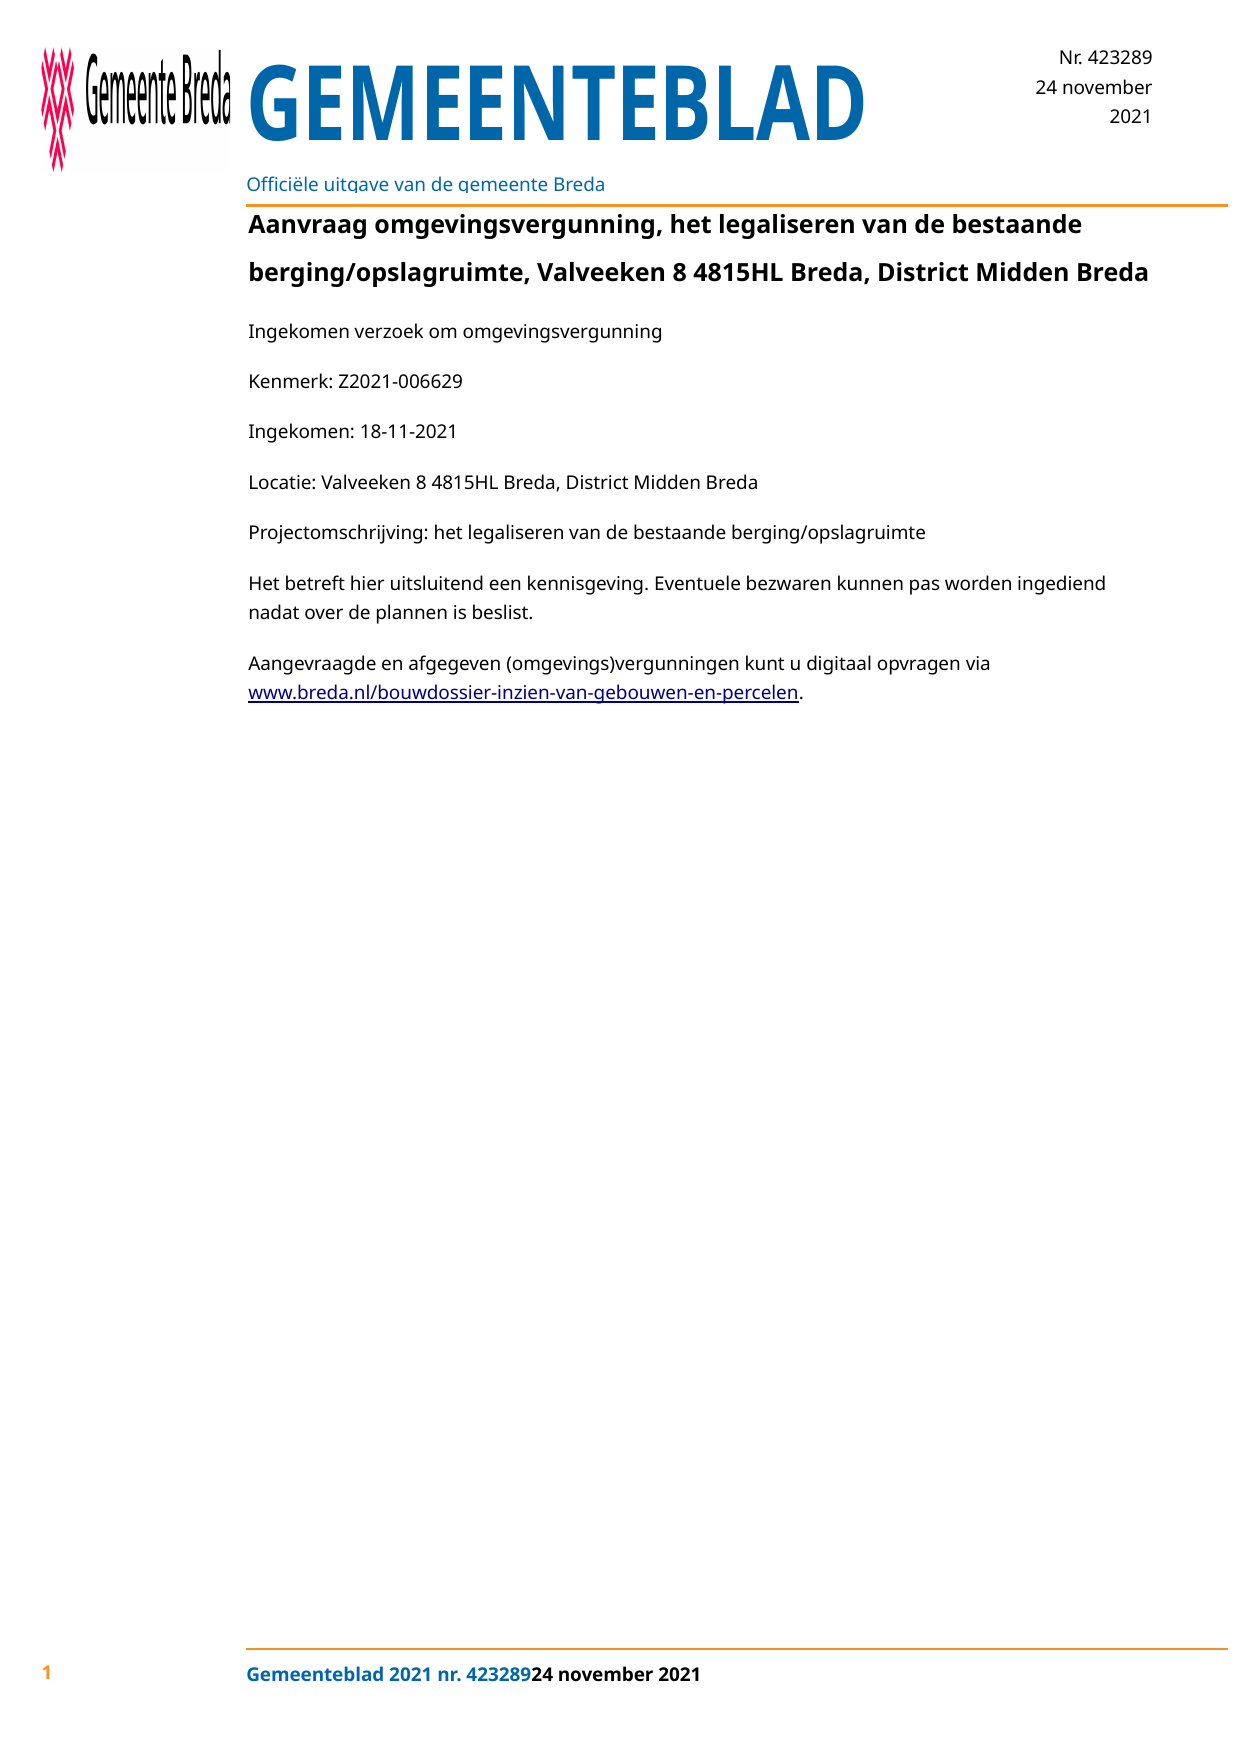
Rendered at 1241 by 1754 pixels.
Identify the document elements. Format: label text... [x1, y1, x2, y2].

picture [41, 47, 231, 172]
text Ingekomen: 18-11-2021 [248, 419, 1152, 444]
text Locatie: Valveeken 8 4815HL Breda, District Midden Breda [248, 469, 1152, 495]
text Ingekomen verzoek om omgevingsvergunning [248, 318, 1152, 344]
text Aangevraagde en afgegeven (omgevings)vergunningen kunt u digitaal opvragen via www.breda.nl/bouwdossier-inzien-van-gebouwen-en-percelen. [248, 650, 1152, 705]
text Aanvraag omgevingsvergunning, het legaliseren van de bestaande berging/opslagruimte, Valveeken 8 4815HL Breda, District Midden Breda [248, 207, 1152, 288]
text Het betreft hier uitsluitend een kennisgeving. Eventuele bezwaren kunnen pas worden ingediend nadat over de plannen is beslist. [248, 570, 1152, 625]
text Kenmerk: Z2021-006629 [248, 368, 1152, 394]
text Projectomschrijving: het legaliseren van de bestaande berging/opslagruimte [248, 519, 1152, 545]
